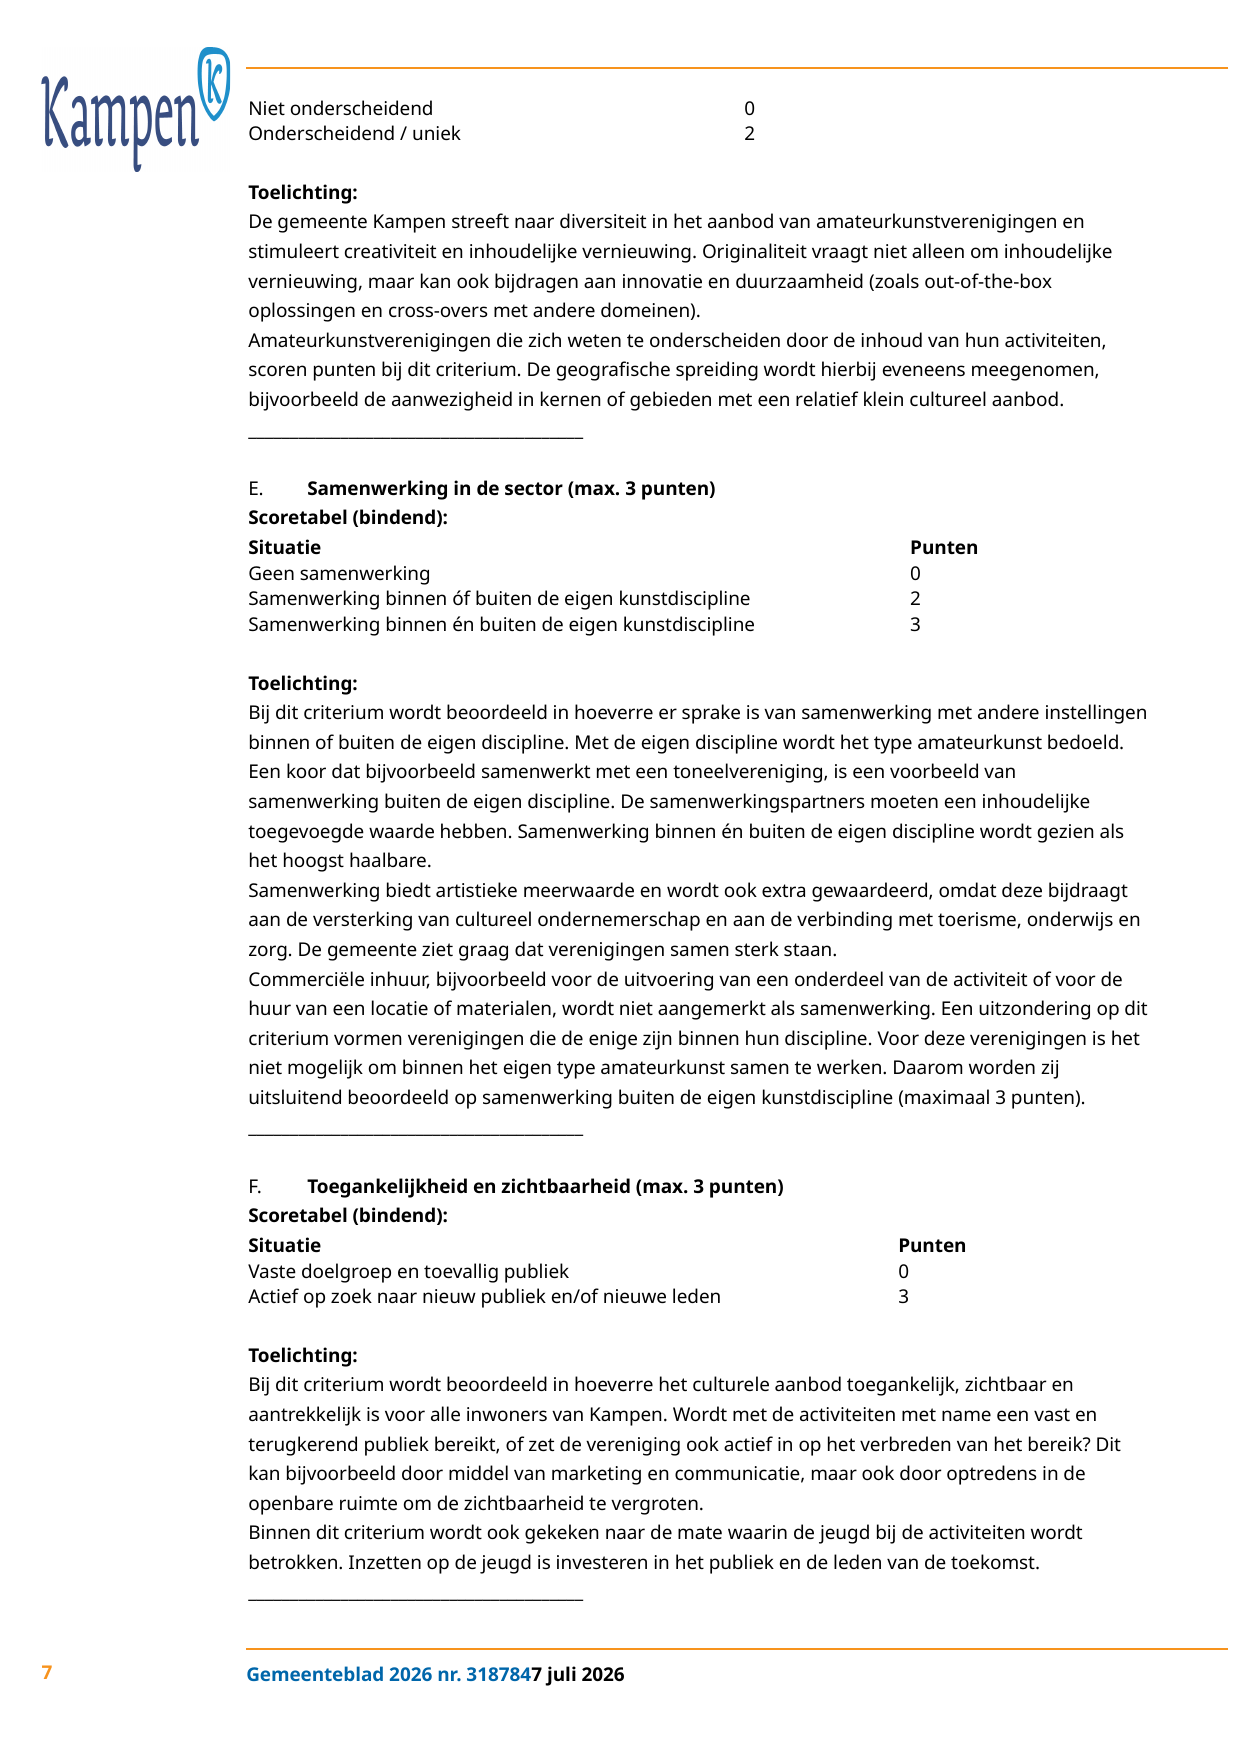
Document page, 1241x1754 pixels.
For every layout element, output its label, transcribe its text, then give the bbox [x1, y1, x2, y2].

table_cell 0 [898, 1258, 1152, 1283]
text Binnen dit criterium wordt ook gekeken naar de mate waarin de jeugd bij de activiteiten wordt betrokken. Inzetten op de jeugd is investeren in het publiek en de leden van de toekomst. [248, 1519, 1152, 1575]
table_cell 0 [910, 560, 1152, 586]
text Samenwerking biedt artistieke meerwaarde en wordt ook extra gewaardeerd, omdat deze bijdraagt aan de versterking van cultureel ondernemerschap en aan de verbinding met toerisme, onderwijs en zorg. De gemeente ziet graag dat verenigingen samen sterk staan. [248, 877, 1152, 962]
table_cell Onderscheidend / uniek [248, 121, 744, 146]
text De gemeente Kampen streeft naar diversiteit in het aanbod van amateurkunstverenigingen en stimuleert creativiteit en inhoudelijke vernieuwing. Originaliteit vraagt niet alleen om inhoudelijke vernieuwing, maar kan ook bijdragen aan innovatie en duurzaamheid (zoals out-of-the-box oplossingen en cross-overs met andere domeinen). [248, 209, 1152, 323]
table_cell 3 [898, 1284, 1152, 1309]
table_cell 3 [910, 611, 1152, 637]
table_header Punten [910, 534, 1152, 560]
table_cell 2 [744, 121, 1152, 146]
table_header Situatie [248, 534, 910, 560]
text Amateurkunstverenigingen die zich weten te onderscheiden door de inhoud van hun activiteiten, scoren punten bij dit criterium. De geografische spreiding wordt hierbij eveneens meegenomen, bijvoorbeeld de aanwezigheid in kernen of gebieden met een relatief klein cultureel aanbod. [248, 327, 1152, 412]
picture [41, 47, 231, 172]
text Toelichting: [248, 1342, 1152, 1368]
text Toelichting: [248, 670, 1152, 696]
text Scoretabel (bindend): [248, 1202, 1152, 1228]
text Bij dit criterium wordt beoordeeld in hoeverre het culturele aanbod toegankelijk, zichtbaar en aantrekkelijk is voor alle inwoners van Kampen. Wordt met de activiteiten met name een vast en terugkerend publiek bereikt, of zet de vereniging ook actief in op het verbreden van het bereik? Dit kan bijvoorbeeld door middel van marketing en communicatie, maar ook door optredens in de openbare ruimte om de zichtbaarheid te vergroten. [248, 1372, 1152, 1516]
table_cell 2 [910, 586, 1152, 611]
list Toegankelijkheid en zichtbaarheid (max. 3 punten) [248, 1173, 1152, 1198]
text ________________________________________ [248, 1114, 1152, 1139]
text Commerciële inhuur, bijvoorbeeld voor de uitvoering van een onderdeel van de activiteit of voor de huur van een locatie of materialen, wordt niet aangemerkt als samenwerking. Een uitzondering op dit criterium vormen verenigingen die de enige zijn binnen hun discipline. Voor deze verenigingen is het niet mogelijk om binnen het eigen type amateurkunst samen te werken. Daarom worden zij uitsluitend beoordeeld op samenwerking buiten de eigen kunstdiscipline (maximaal 3 punten). [248, 966, 1152, 1110]
table_cell Niet onderscheidend [248, 95, 744, 121]
text Scoretabel (bindend): [248, 504, 1152, 530]
text Bij dit criterium wordt beoordeeld in hoeverre er sprake is van samenwerking met andere instellingen binnen of buiten de eigen discipline. Met de eigen discipline wordt het type amateurkunst bedoeld. Een koor dat bijvoorbeeld samenwerkt met een toneelvereniging, is een voorbeeld van samenwerking buiten de eigen discipline. De samenwerkingspartners moeten een inhoudelijke toegevoegde waarde hebben. Samenwerking binnen én buiten de eigen discipline wordt gezien als het hoogst haalbare. [248, 699, 1152, 873]
table_cell Samenwerking binnen én buiten de eigen kunstdiscipline [248, 611, 910, 637]
table_header Punten [898, 1232, 1152, 1258]
text ________________________________________ [248, 416, 1152, 441]
table_header Situatie [248, 1232, 898, 1258]
table_cell Vaste doelgroep en toevallig publiek [248, 1258, 898, 1283]
table_cell 0 [744, 95, 1152, 121]
table_cell Actief op zoek naar nieuw publiek en/of nieuwe leden [248, 1284, 898, 1309]
text Toelichting: [248, 179, 1152, 205]
text ________________________________________ [248, 1579, 1152, 1604]
table_cell Geen samenwerking [248, 560, 910, 586]
table_cell Samenwerking binnen óf buiten de eigen kunstdiscipline [248, 586, 910, 611]
list Samenwerking in de sector (max. 3 punten) [248, 475, 1152, 501]
